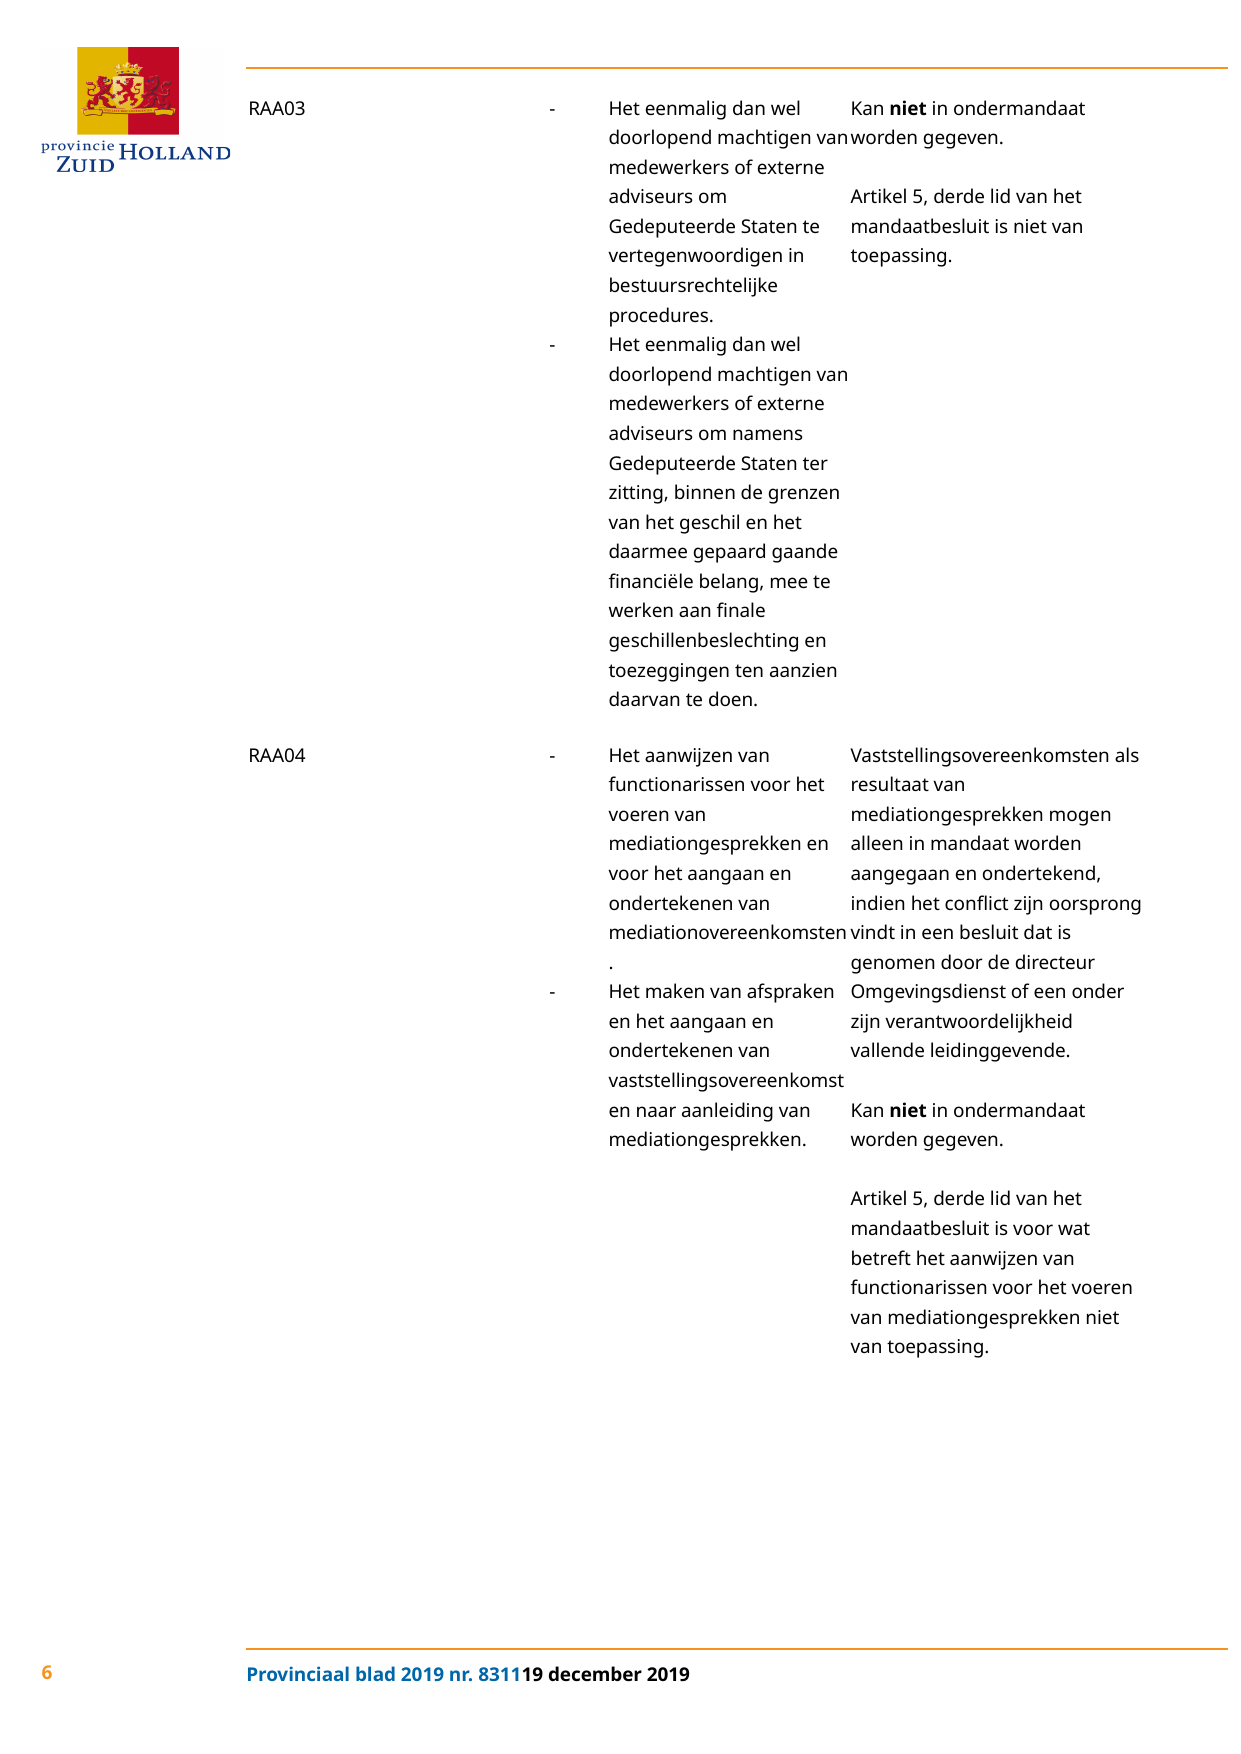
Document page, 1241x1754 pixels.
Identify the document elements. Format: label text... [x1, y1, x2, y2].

table_cell Het eenmalig dan wel doorlopend machtigen van medewerkers of externe adviseurs om Gedeputeerde Staten te vertegenwoordigen in bestuursrechtelijke procedures. Het eenmalig dan wel doorlopend machtigen van medewerkers of externe adviseurs om namens Gedeputeerde Staten ter zitting, binnen de grenzen van het geschil en het daarmee gepaard gaande financiële belang, mee te werken aan finale geschillenbeslechting en toezeggingen ten aanzien daarvan te doen. [549, 95, 850, 742]
table_cell RAA04 [248, 742, 549, 1389]
table_cell RAA03 [248, 95, 549, 742]
picture [41, 47, 231, 172]
table_cell Kan niet in ondermandaat worden gegeven. Artikel 5, derde lid van het mandaatbesluit is niet van toepassing. [850, 95, 1152, 742]
table_cell Het aanwijzen van functionarissen voor het voeren van mediationgesprekken en voor het aangaan en ondertekenen van mediationovereenkomsten. Het maken van afspraken en het aangaan en ondertekenen van vaststellingsovereenkomsten naar aanleiding van mediationgesprekken. [549, 742, 850, 1389]
table_cell Vaststellingsovereenkomsten als resultaat van mediationgesprekken mogen alleen in mandaat worden aangegaan en ondertekend, indien het conflict zijn oorsprong vindt in een besluit dat is genomen door de directeur Omgevingsdienst of een onder zijn verantwoordelijkheid vallende leidinggevende. Kan niet in ondermandaat worden gegeven. Artikel 5, derde lid van het mandaatbesluit is voor wat betreft het aanwijzen van functionarissen voor het voeren van mediationgesprekken niet van toepassing. [850, 742, 1152, 1389]
